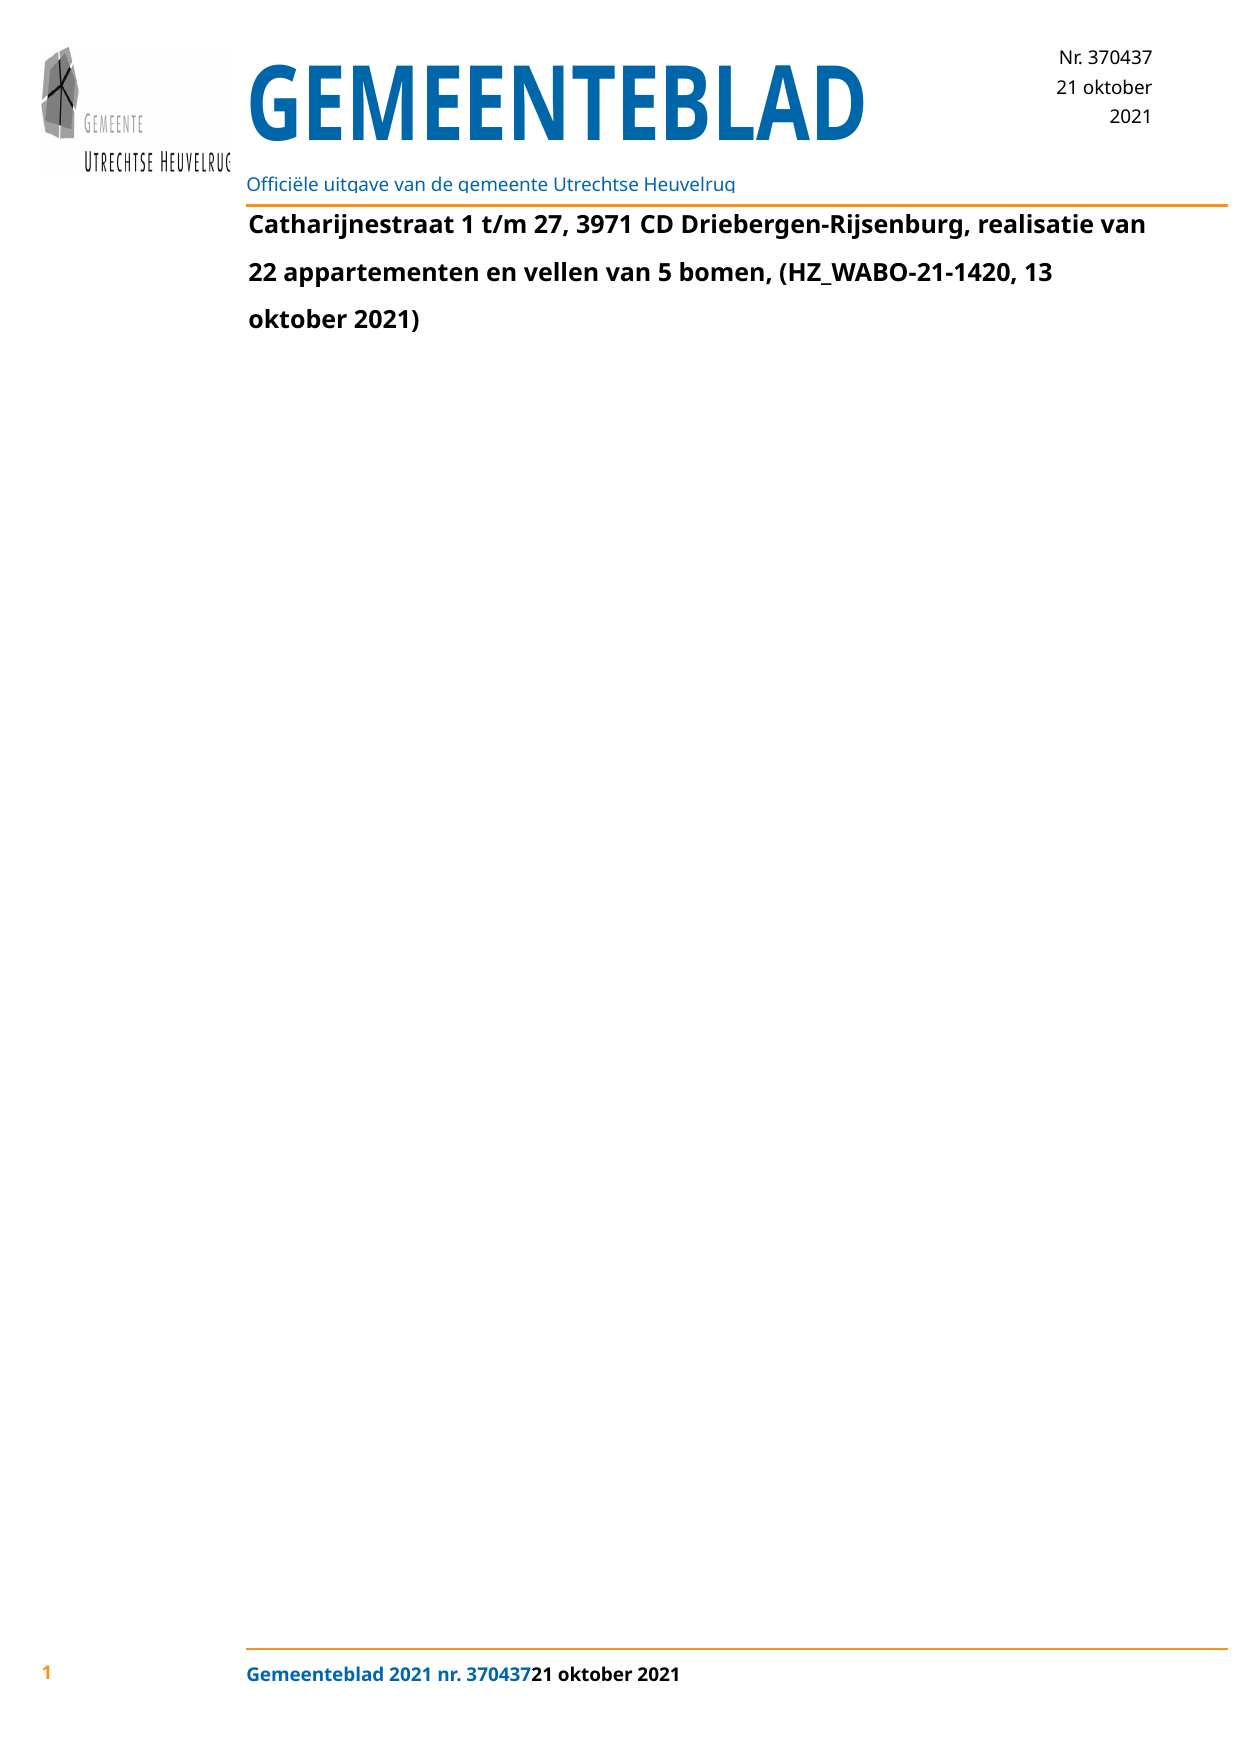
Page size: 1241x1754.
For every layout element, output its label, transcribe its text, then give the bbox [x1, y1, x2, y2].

text Catharijnestraat 1 t/m 27, 3971 CD Driebergen-Rijsenburg, realisatie van 22 appartementen en vellen van 5 bomen, (HZ_WABO-21-1420, 13 oktober 2021) [248, 207, 1152, 336]
picture [41, 47, 231, 172]
